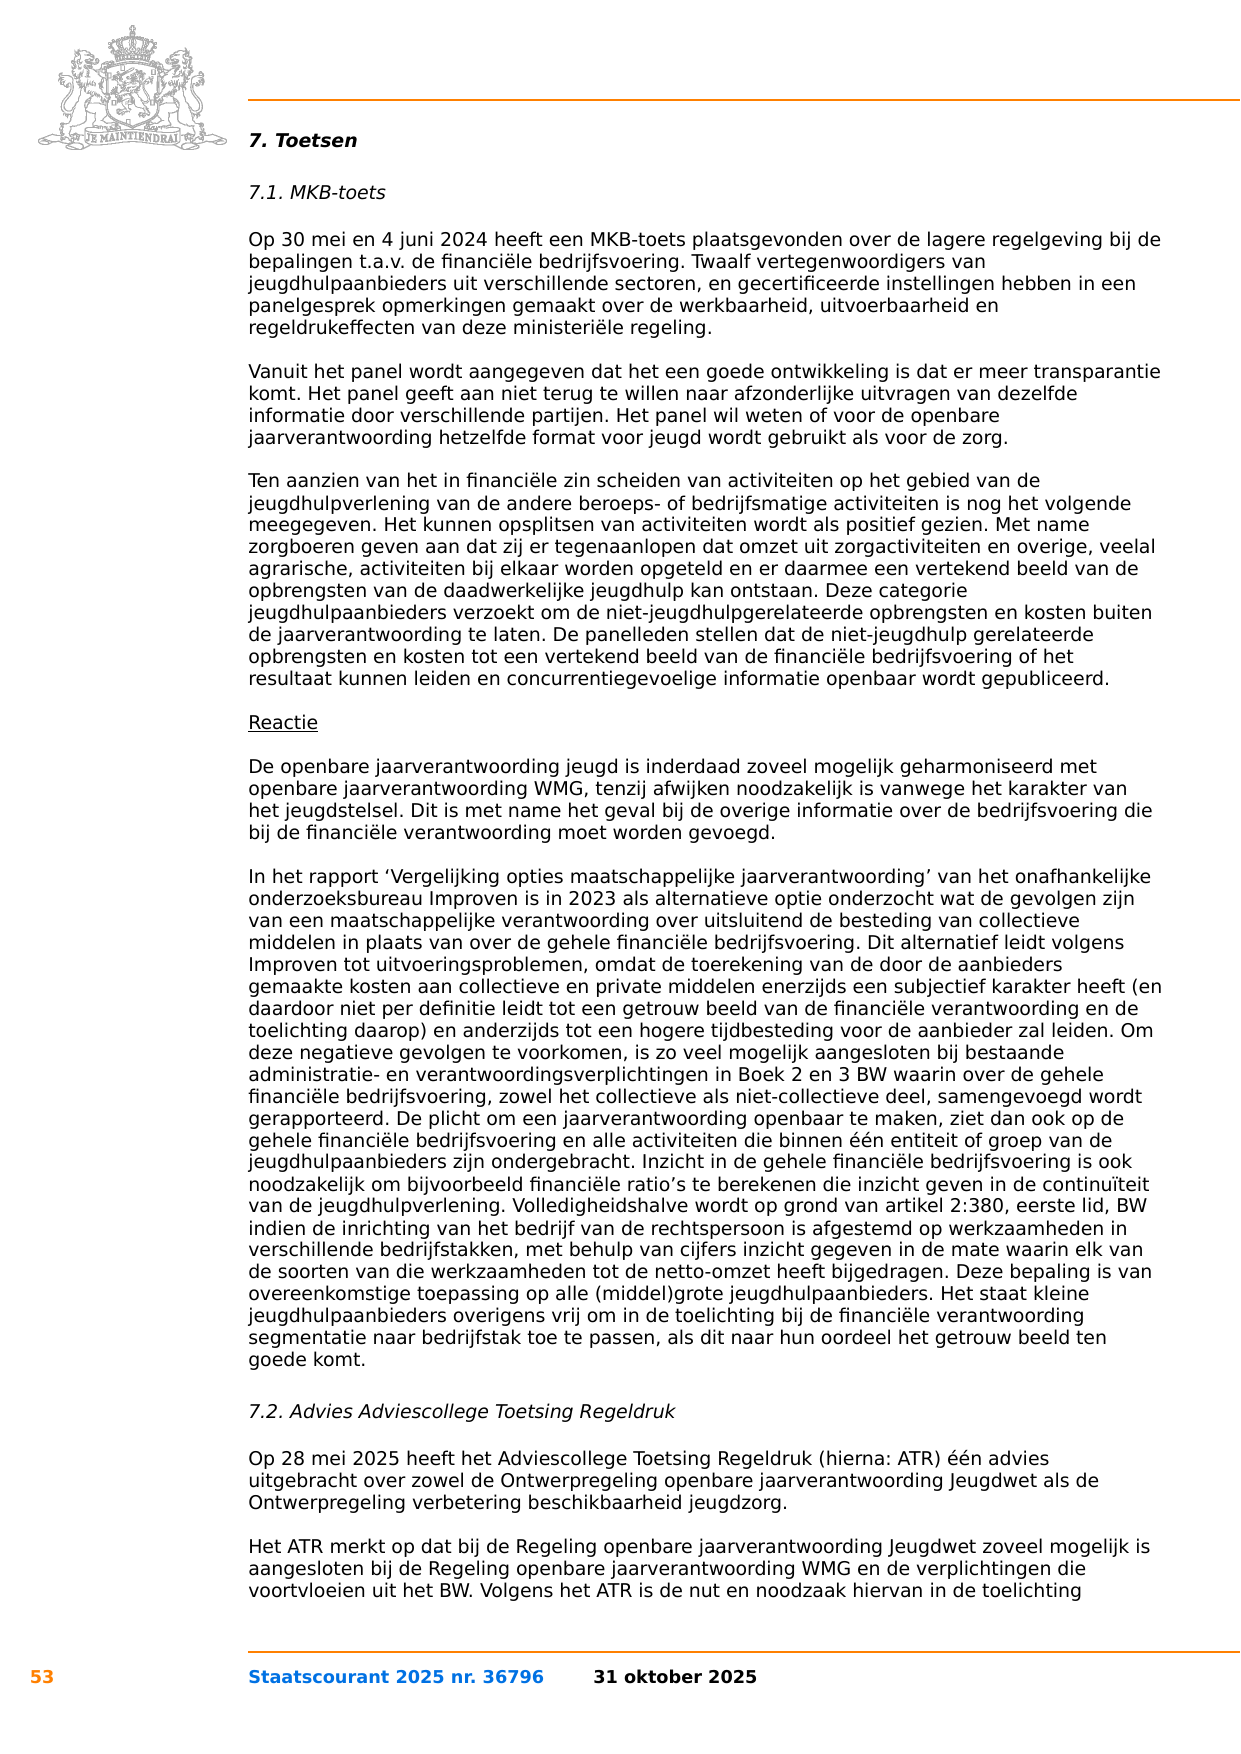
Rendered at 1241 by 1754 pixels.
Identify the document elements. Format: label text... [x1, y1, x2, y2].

text Het ATR merkt op dat bij de Regeling openbare jaarverantwoording Jeugdwet zoveel mogelijk is aangesloten bij de Regeling openbare jaarverantwoording WMG en de verplichtingen die voortvloeien uit het BW. Volgens het ATR is de nut en noodzaak hiervan in de toelichting [248, 1536, 1163, 1602]
subtitle 7. Toetsen [248, 130, 1163, 152]
subtitle 7.2. Advies Adviescollege Toetsing Regeldruk [248, 1401, 1163, 1423]
subtitle 7.1. MKB-toets [248, 182, 1163, 204]
text Vanuit het panel wordt aangegeven dat het een goede ontwikkeling is dat er meer transparantie komt. Het panel geeft aan niet terug te willen naar afzonderlijke uitvragen van dezelfde informatie door verschillende partijen. Het panel wil weten of voor de openbare jaarverantwoording hetzelfde format voor jeugd wordt gebruikt als voor de zorg. [248, 361, 1163, 448]
text Op 28 mei 2025 heeft het Adviescollege Toetsing Regeldruk (hierna: ATR) één advies uitgebracht over zowel de Ontwerpregeling openbare jaarverantwoording Jeugdwet als de Ontwerpregeling verbetering beschikbaarheid jeugdzorg. [248, 1448, 1163, 1514]
text De openbare jaarverantwoording jeugd is inderdaad zoveel mogelijk geharmoniseerd met openbare jaarverantwoording WMG, tenzij afwijken noodzakelijk is vanwege het karakter van het jeugdstelsel. Dit is met name het geval bij de overige informatie over de bedrijfsvoering die bij de financiële verantwoording moet worden gevoegd. [248, 756, 1163, 844]
picture [38, 25, 227, 150]
text Ten aanzien van het in financiële zin scheiden van activiteiten op het gebied van de jeugdhulpverlening van de andere beroeps- of bedrijfsmatige activiteiten is nog het volgende meegegeven. Het kunnen opsplitsen van activiteiten wordt als positief gezien. Met name zorgboeren geven aan dat zij er tegenaanlopen dat omzet uit zorgactiviteiten en overige, veelal agrarische, activiteiten bij elkaar worden opgeteld en er daarmee een vertekend beeld van de opbrengsten van de daadwerkelijke jeugdhulp kan ontstaan. Deze categorie jeugdhulpaanbieders verzoekt om de niet-jeugdhulpgerelateerde opbrengsten en kosten buiten de jaarverantwoording te laten. De panelleden stellen dat de niet-jeugdhulp gerelateerde opbrengsten en kosten tot een vertekend beeld van de financiële bedrijfsvoering of het resultaat kunnen leiden en concurrentiegevoelige informatie openbaar wordt gepubliceerd. [248, 470, 1163, 690]
subtitle Reactie [248, 712, 1163, 734]
text Op 30 mei en 4 juni 2024 heeft een MKB-toets plaatsgevonden over de lagere regelgeving bij de bepalingen t.a.v. de financiële bedrijfsvoering. Twaalf vertegenwoordigers van jeugdhulpaanbieders uit verschillende sectoren, en gecertificeerde instellingen hebben in een panelgesprek opmerkingen gemaakt over de werkbaarheid, uitvoerbaarheid en regeldrukeffecten van deze ministeriële regeling. [248, 229, 1163, 339]
text In het rapport ‘Vergelijking opties maatschappelijke jaarverantwoording’ van het onafhankelijke onderzoeksbureau Improven is in 2023 als alternatieve optie onderzocht wat de gevolgen zijn van een maatschappelijke verantwoording over uitsluitend de besteding van collectieve middelen in plaats van over de gehele financiële bedrijfsvoering. Dit alternatief leidt volgens Improven tot uitvoeringsproblemen, omdat de toerekening van de door de aanbieders gemaakte kosten aan collectieve en private middelen enerzijds een subjectief karakter heeft (en daardoor niet per definitie leidt tot een getrouw beeld van de financiële verantwoording en de toelichting daarop) en anderzijds tot een hogere tijdbesteding voor de aanbieder zal leiden. Om deze negatieve gevolgen te voorkomen, is zo veel mogelijk aangesloten bij bestaande administratie- en verantwoordingsverplichtingen in Boek 2 en 3 BW waarin over de gehele financiële bedrijfsvoering, zowel het collectieve als niet-collectieve deel, samengevoegd wordt gerapporteerd. De plicht om een jaarverantwoording openbaar te maken, ziet dan ook op de gehele financiële bedrijfsvoering en alle activiteiten die binnen één entiteit of groep van de jeugdhulpaanbieders zijn ondergebracht. Inzicht in de gehele financiële bedrijfsvoering is ook noodzakelijk om bijvoorbeeld financiële ratio’s te berekenen die inzicht geven in de continuïteit van de jeugdhulpverlening. Volledigheidshalve wordt op grond van artikel 2:380, eerste lid, BW indien de inrichting van het bedrijf van de rechtspersoon is afgestemd op werkzaamheden in verschillende bedrijfstakken, met behulp van cijfers inzicht gegeven in de mate waarin elk van de soorten van die werkzaamheden tot de netto-omzet heeft bijgedragen. Deze bepaling is van overeenkomstige toepassing op alle (middel)grote jeugdhulpaanbieders. Het staat kleine jeugdhulpaanbieders overigens vrij om in de toelichting bij de financiële verantwoording segmentatie naar bedrijfstak toe te passen, als dit naar hun oordeel het getrouw beeld ten goede komt. [248, 866, 1163, 1371]
